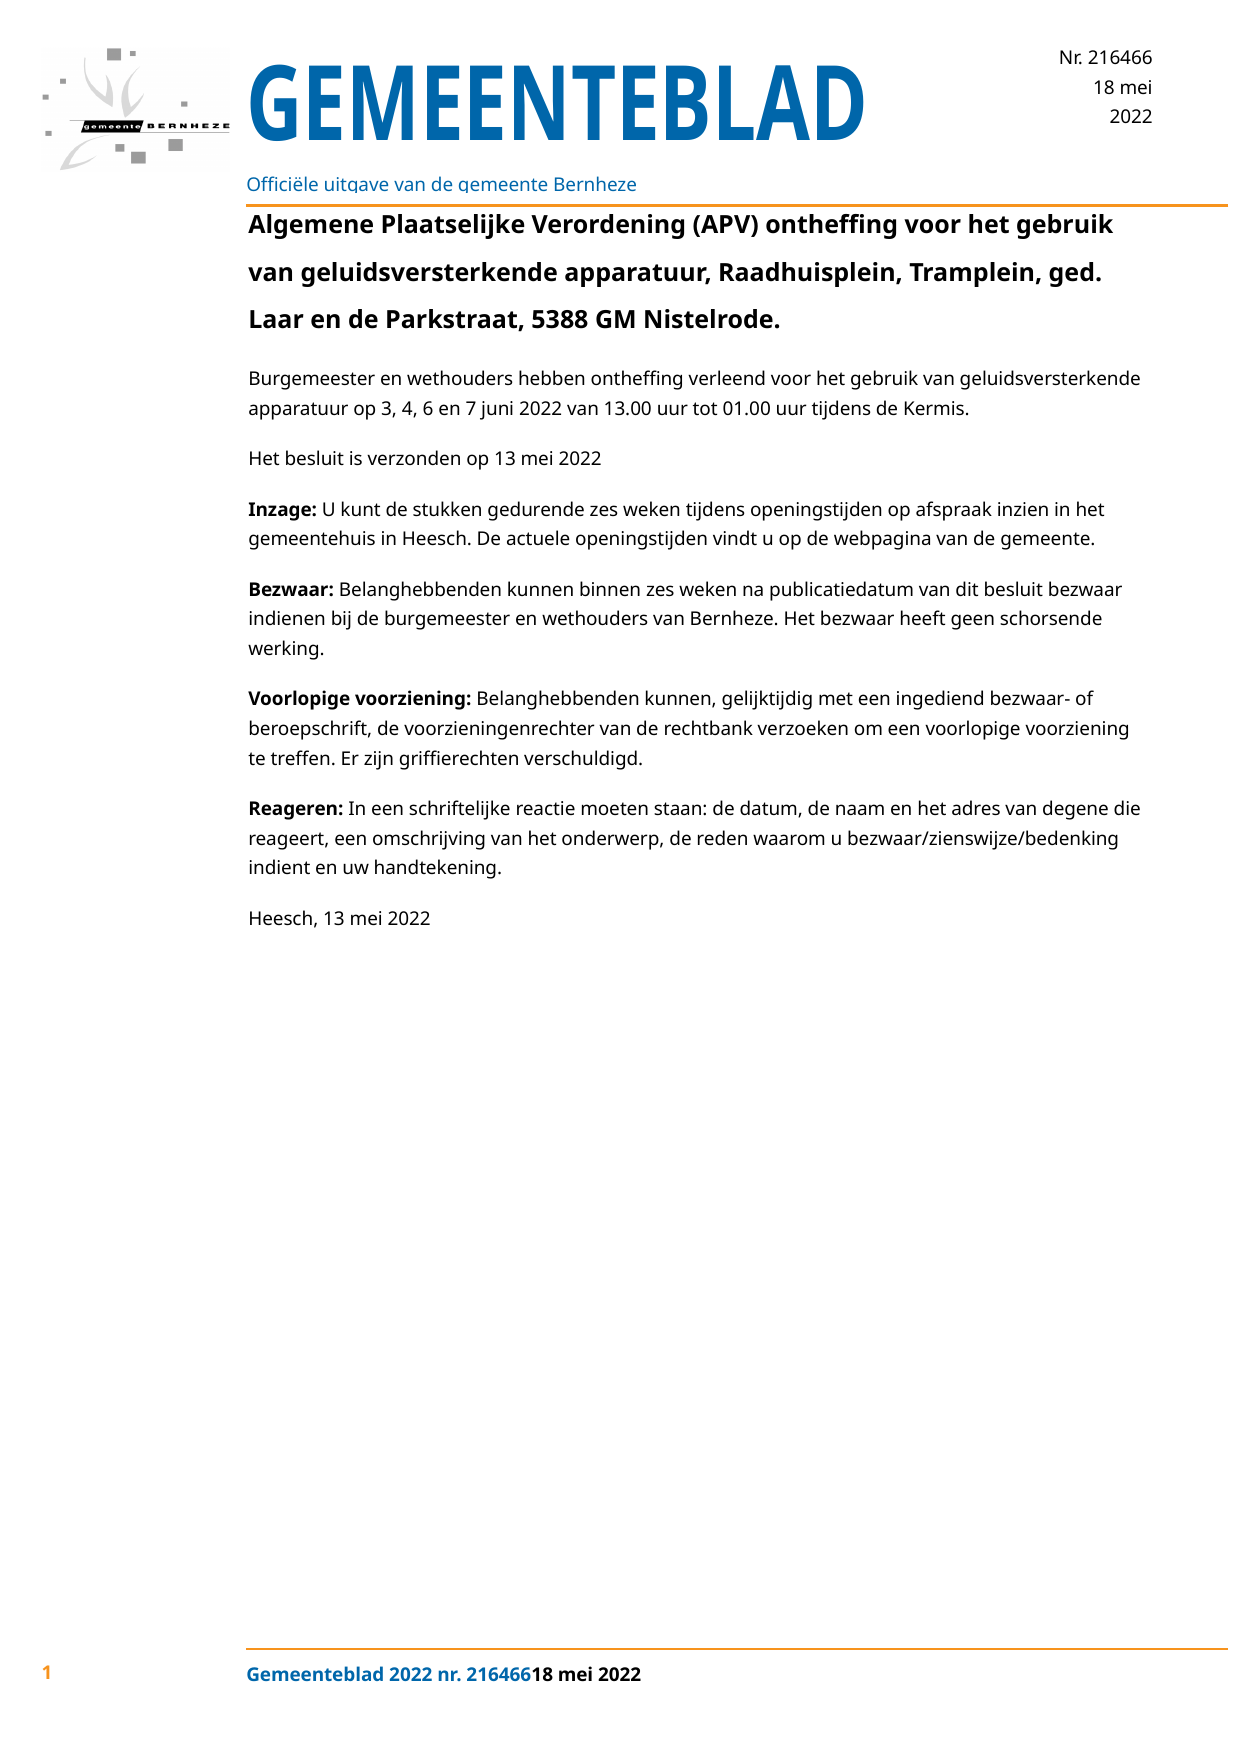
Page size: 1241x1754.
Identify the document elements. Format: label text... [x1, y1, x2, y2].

text Reageren: In een schriftelijke reactie moeten staan: de datum, de naam en het adres van degene die reageert, een omschrijving van het onderwerp, de reden waarom u bezwaar/zienswijze/bedenking indient en uw handtekening. [248, 795, 1152, 880]
text Het besluit is verzonden op 13 mei 2022 [248, 446, 1152, 471]
text Heesch, 13 mei 2022 [248, 905, 1152, 930]
text Bezwaar: Belanghebbenden kunnen binnen zes weken na publicatiedatum van dit besluit bezwaar indienen bij de burgemeester en wethouders van Bernheze. Het bezwaar heeft geen schorsende werking. [248, 576, 1152, 661]
picture [41, 47, 231, 172]
text Algemene Plaatselijke Verordening (APV) ontheffing voor het gebruik van geluidsversterkende apparatuur, Raadhuisplein, Tramplein, ged. Laar en de Parkstraat, 5388 GM Nistelrode. [248, 207, 1152, 336]
text Voorlopige voorziening: Belanghebbenden kunnen, gelijktijdig met een ingediend bezwaar- of beroepschrift, de voorzieningenrechter van de rechtbank verzoeken om een voorlopige voorziening te treffen. Er zijn griffierechten verschuldigd. [248, 686, 1152, 770]
text Burgemeester en wethouders hebben ontheffing verleend voor het gebruik van geluidsversterkende apparatuur op 3, 4, 6 en 7 juni 2022 van 13.00 uur tot 01.00 uur tijdens de Kermis. [248, 366, 1152, 421]
text Inzage: U kunt de stukken gedurende zes weken tijdens openingstijden op afspraak inzien in het gemeentehuis in Heesch. De actuele openingstijden vindt u op de webpagina van de gemeente. [248, 496, 1152, 551]
